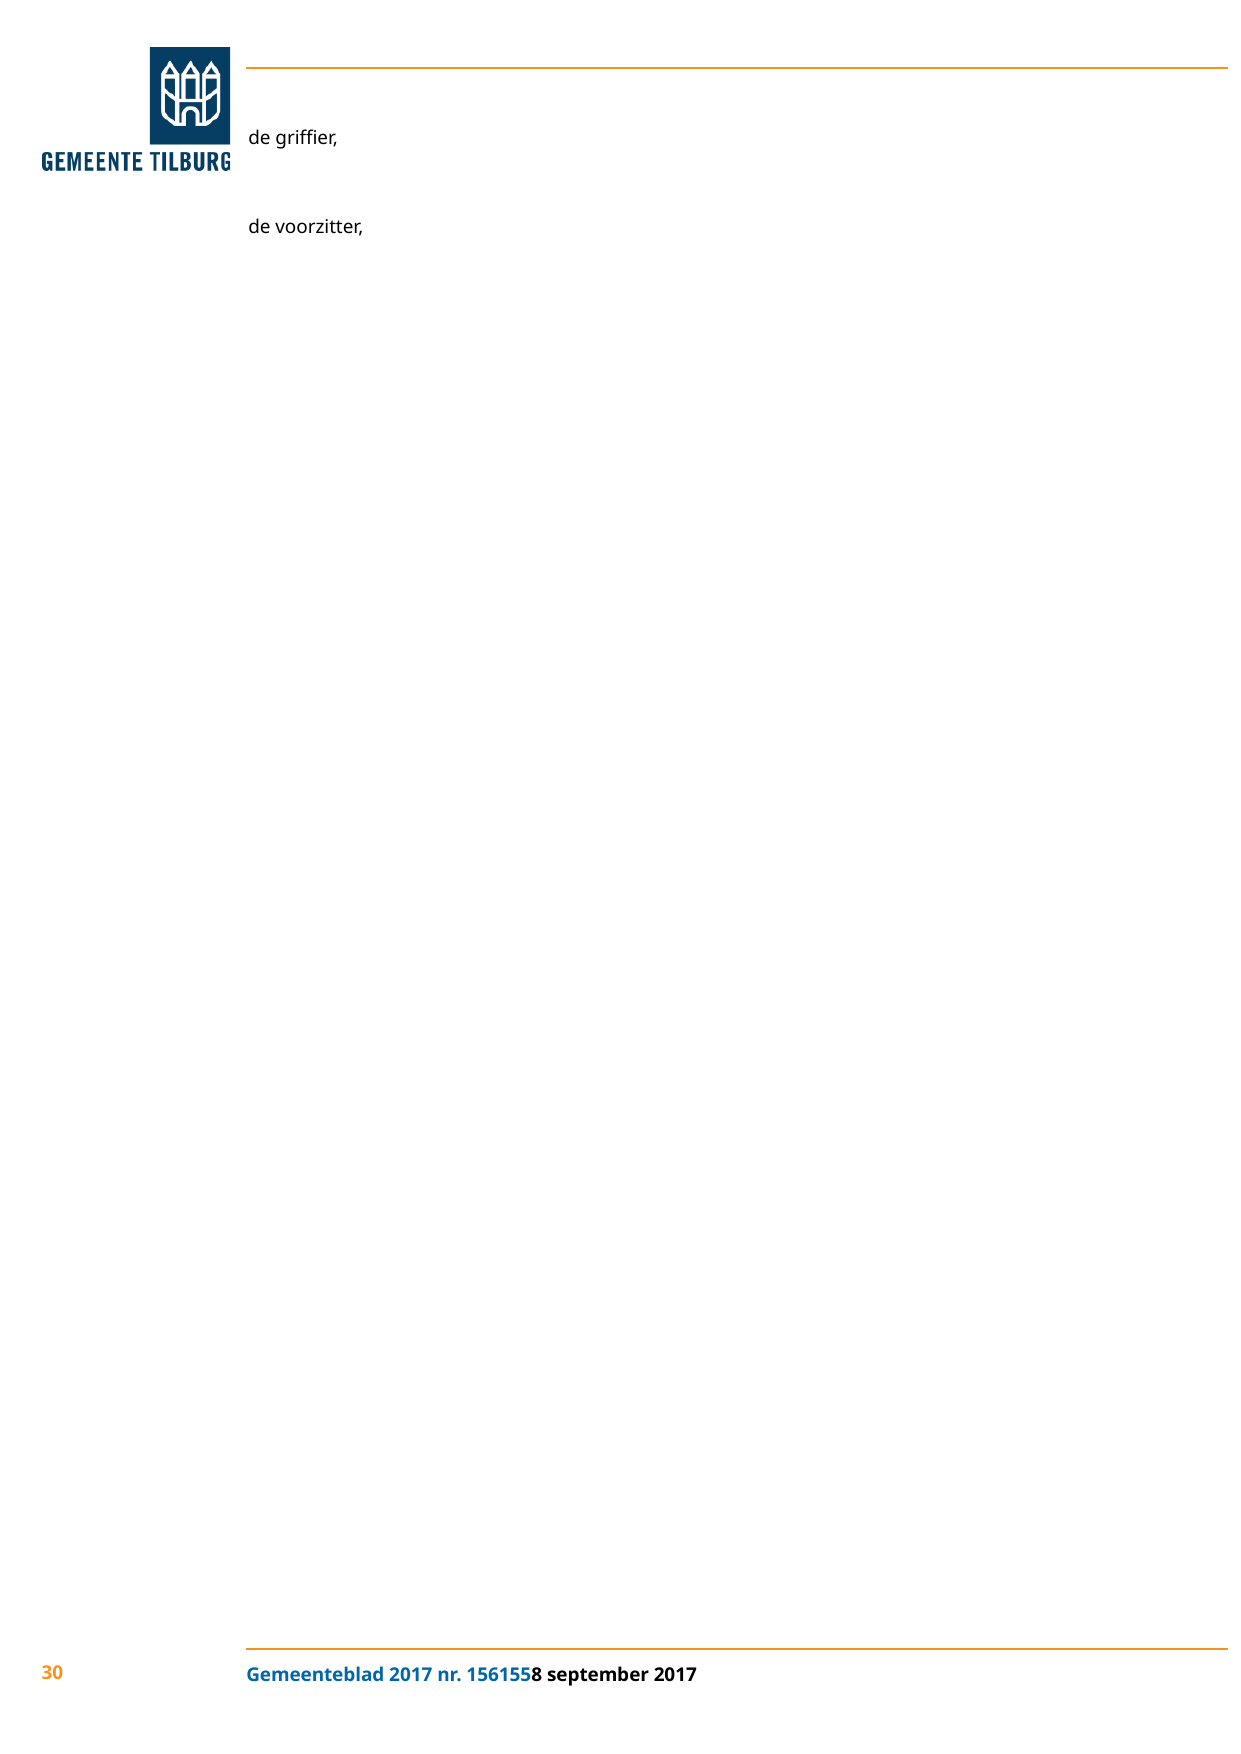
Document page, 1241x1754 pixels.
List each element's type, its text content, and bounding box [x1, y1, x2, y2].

text de voorzitter, [248, 213, 1152, 239]
picture [41, 47, 231, 172]
text de griffier, [248, 124, 1152, 150]
